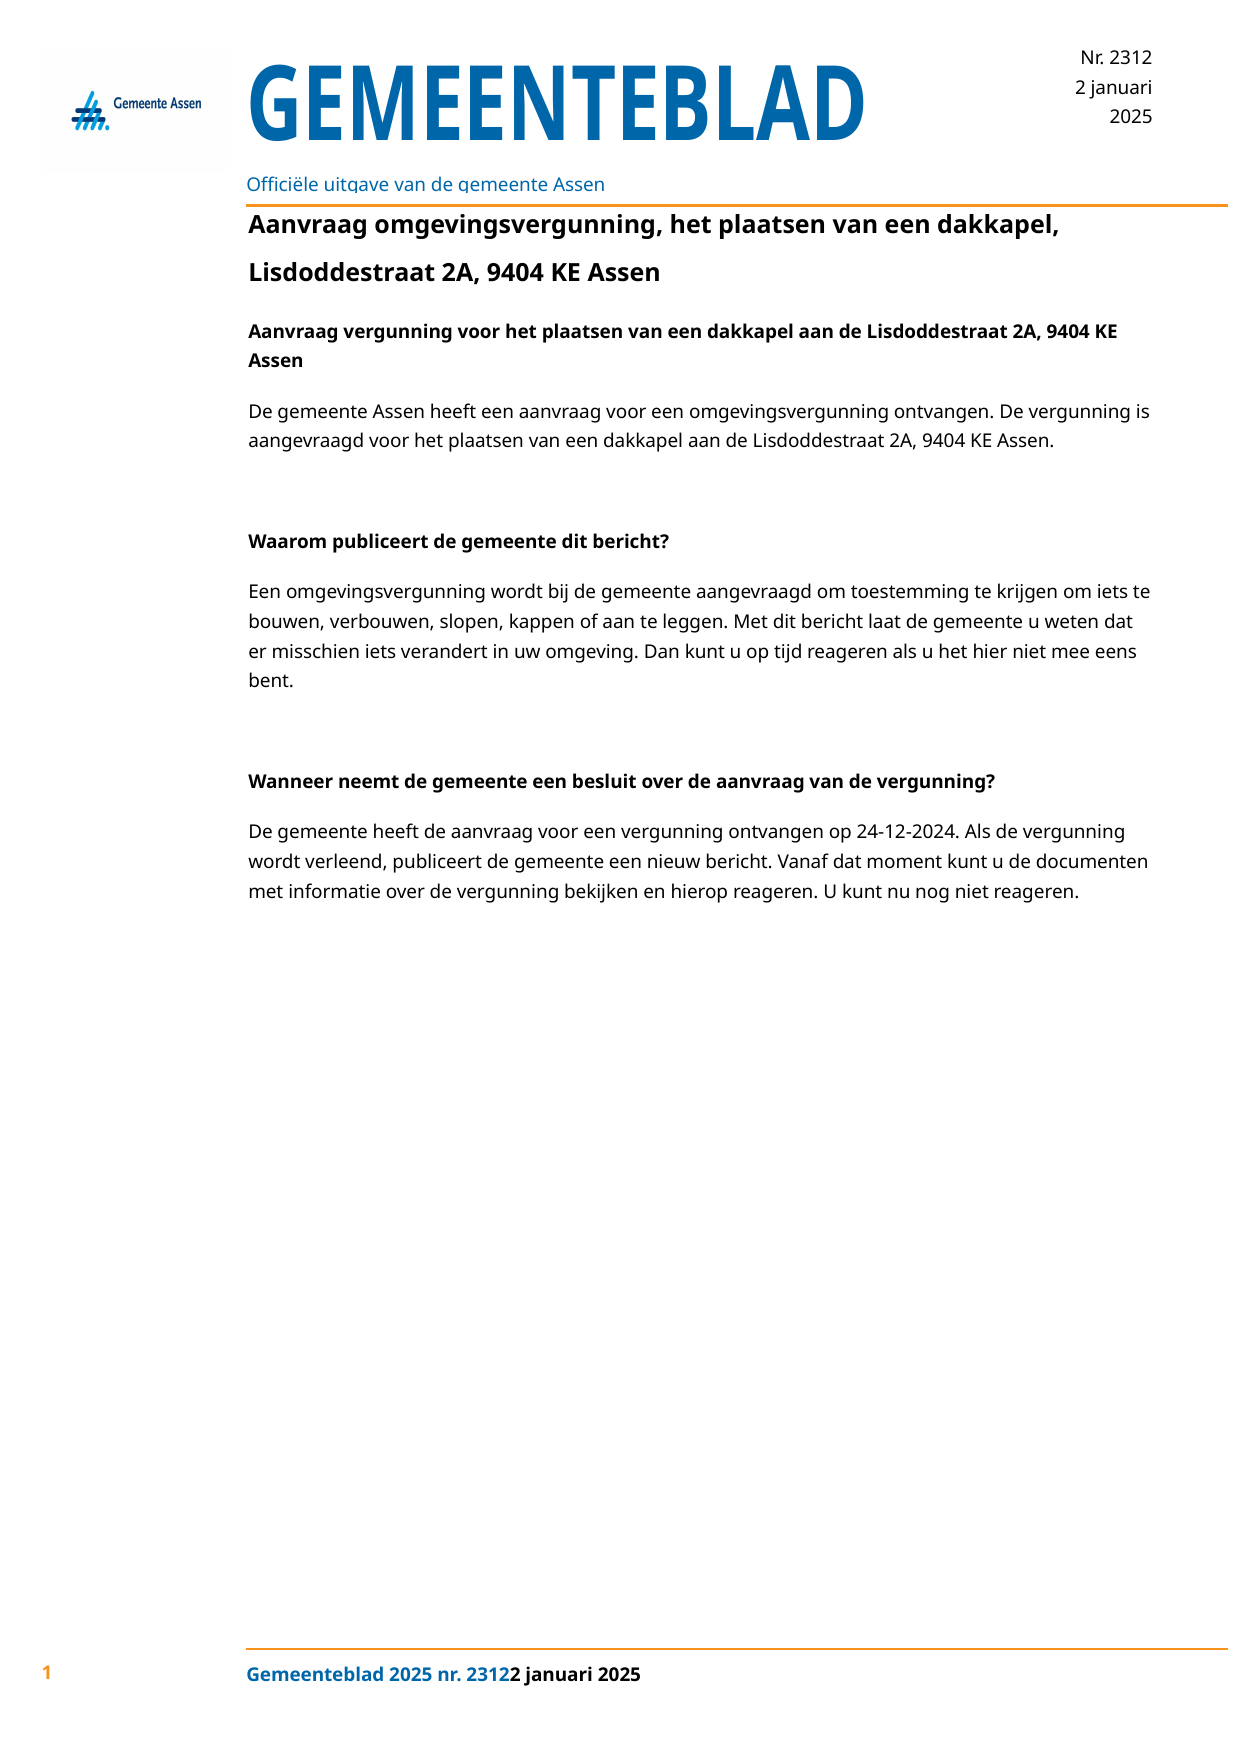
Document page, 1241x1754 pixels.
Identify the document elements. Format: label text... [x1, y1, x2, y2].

text Een omgevingsvergunning wordt bij de gemeente aangevraagd om toestemming te krijgen om iets te bouwen, verbouwen, slopen, kappen of aan te leggen. Met dit bericht laat de gemeente u weten dat er misschien iets verandert in uw omgeving. Dan kunt u op tijd reageren als u het hier niet mee eens bent. [248, 579, 1152, 693]
text De gemeente Assen heeft een aanvraag voor een omgevingsvergunning ontvangen. De vergunning is aangevraagd voor het plaatsen van een dakkapel aan de Lisdoddestraat 2A, 9404 KE Assen. [248, 398, 1152, 453]
text Wanneer neemt de gemeente een besluit over de aanvraag van de vergunning? [248, 768, 1152, 794]
text Aanvraag omgevingsvergunning, het plaatsen van een dakkapel, Lisdoddestraat 2A, 9404 KE Assen [248, 207, 1152, 288]
text De gemeente heeft de aanvraag voor een vergunning ontvangen op 24-12-2024. Als de vergunning wordt verleend, publiceert de gemeente een nieuw bericht. Vanaf dat moment kunt u de documenten met informatie over de vergunning bekijken en hierop reageren. U kunt nu nog niet reageren. [248, 819, 1152, 904]
picture [41, 47, 231, 172]
text Waarom publiceert de gemeente dit bericht? [248, 528, 1152, 554]
text Aanvraag vergunning voor het plaatsen van een dakkapel aan de Lisdoddestraat 2A, 9404 KE Assen [248, 318, 1152, 373]
